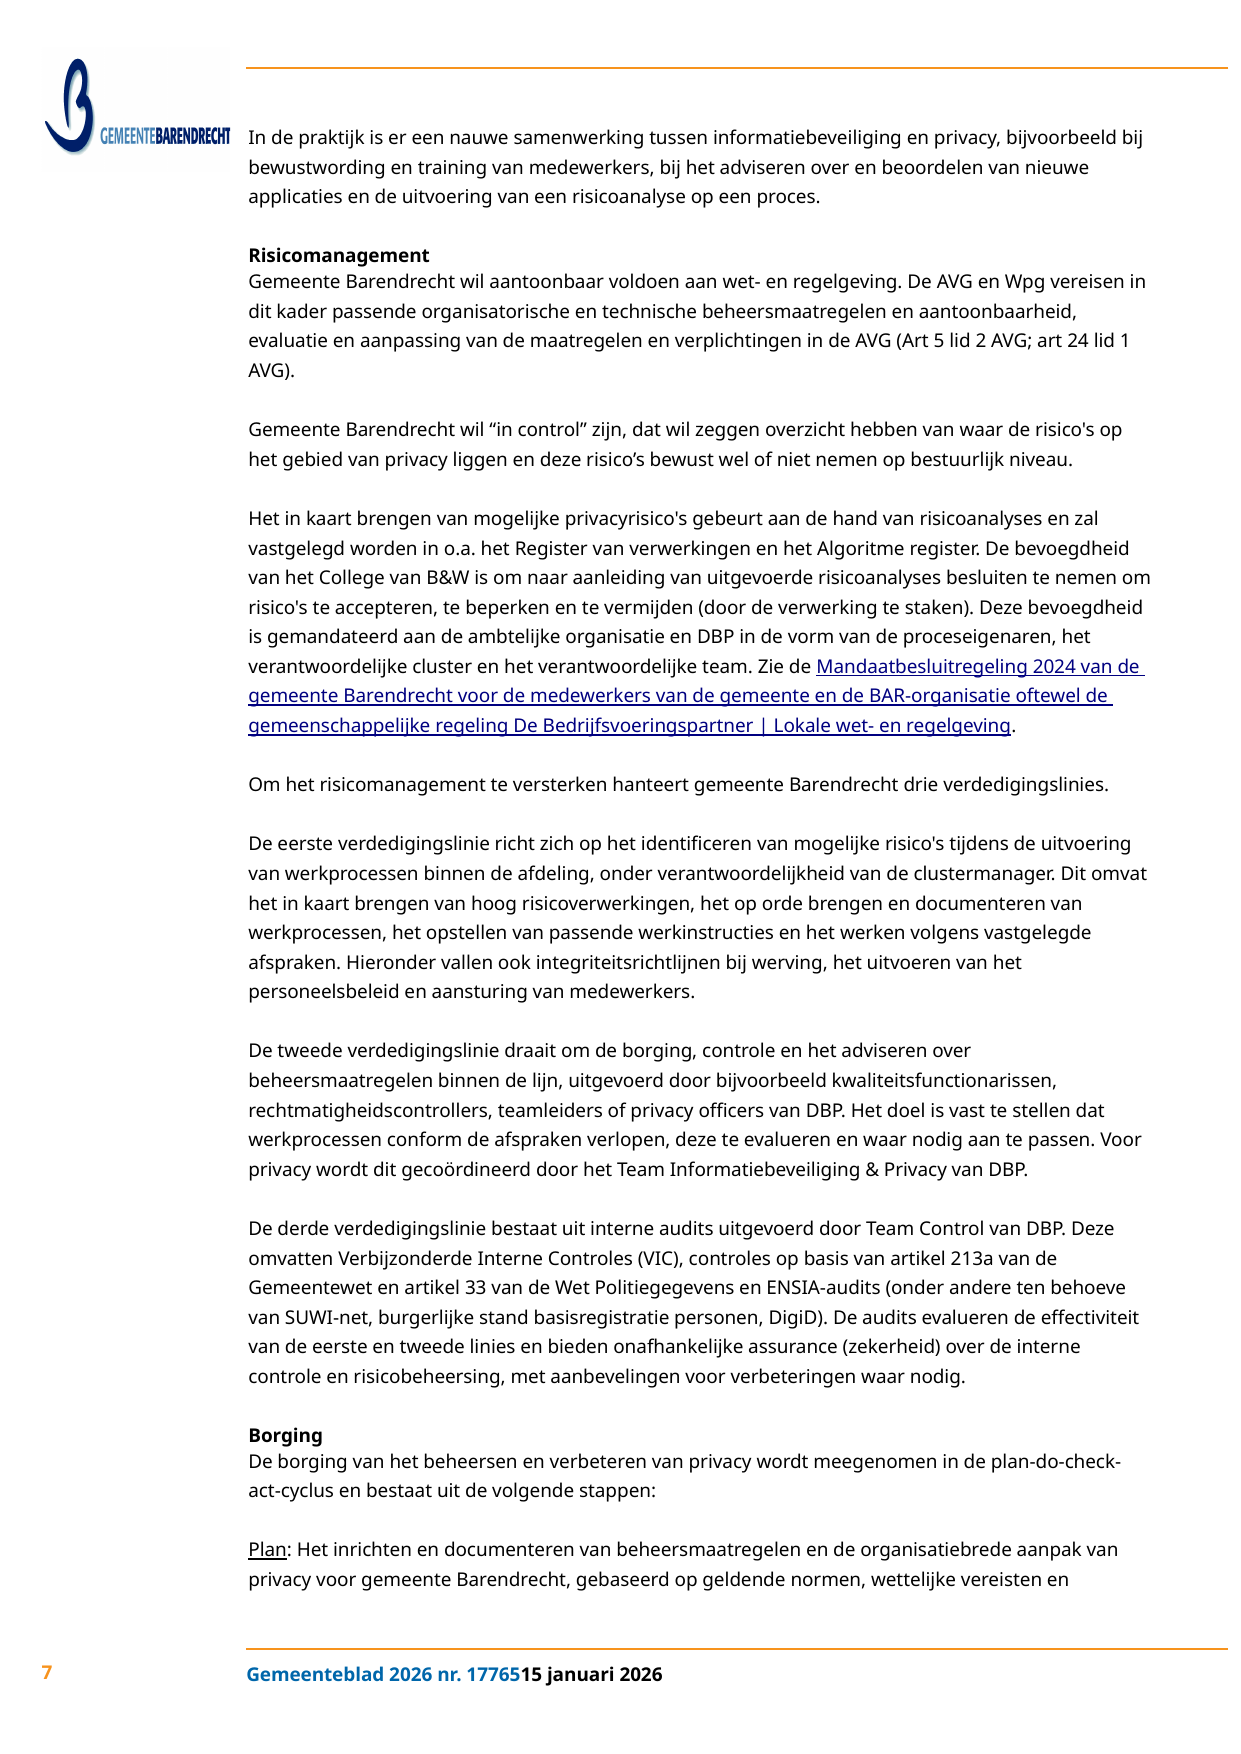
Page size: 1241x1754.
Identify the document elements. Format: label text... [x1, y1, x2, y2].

text Het in kaart brengen van mogelijke privacyrisico's gebeurt aan de hand van risicoanalyses en zal vastgelegd worden in o.a. het Register van verwerkingen en het Algoritme register. De bevoegdheid van het College van B&W is om naar aanleiding van uitgevoerde risicoanalyses besluiten te nemen om risico's te accepteren, te beperken en te vermijden (door de verwerking te staken). Deze bevoegdheid is gemandateerd aan de ambtelijke organisatie en DBP in de vorm van de proceseigenaren, het verantwoordelijke cluster en het verantwoordelijke team. Zie de Mandaatbesluitregeling 2024 van de gemeente Barendrecht voor de medewerkers van de gemeente en de BAR-organisatie oftewel de gemeenschappelijke regeling De Bedrijfsvoeringspartner | Lokale wet- en regelgeving. [248, 505, 1152, 738]
text Risicomanagement [248, 243, 1152, 268]
text Borging [248, 1422, 1152, 1448]
text De derde verdedigingslinie bestaat uit interne audits uitgevoerd door Team Control van DBP. Deze omvatten Verbijzonderde Interne Controles (VIC), controles op basis van artikel 213a van de Gemeentewet en artikel 33 van de Wet Politiegegevens en ENSIA-audits (onder andere ten behoeve van SUWI-net, burgerlijke stand basisregistratie personen, DigiD). De audits evalueren de effectiviteit van de eerste en tweede linies en bieden onafhankelijke assurance (zekerheid) over de interne controle en risicobeheersing, met aanbevelingen voor verbeteringen waar nodig. [248, 1215, 1152, 1389]
picture [41, 47, 231, 172]
text De tweede verdedigingslinie draait om de borging, controle en het adviseren over beheersmaatregelen binnen de lijn, uitgevoerd door bijvoorbeeld kwaliteitsfunctionarissen, rechtmatigheidscontrollers, teamleiders of privacy officers van DBP. Het doel is vast te stellen dat werkprocessen conform de afspraken verlopen, deze te evalueren en waar nodig aan te passen. Voor privacy wordt dit gecoördineerd door het Team Informatiebeveiliging & Privacy van DBP. [248, 1038, 1152, 1182]
text In de praktijk is er een nauwe samenwerking tussen informatiebeveiliging en privacy, bijvoorbeeld bij bewustwording en training van medewerkers, bij het adviseren over en beoordelen van nieuwe applicaties en de uitvoering van een risicoanalyse op een proces. [248, 124, 1152, 209]
text Gemeente Barendrecht wil “in control” zijn, dat wil zeggen overzicht hebben van waar de risico's op het gebied van privacy liggen en deze risico’s bewust wel of niet nemen op bestuurlijk niveau. [248, 416, 1152, 472]
text De borging van het beheersen en verbeteren van privacy wordt meegenomen in de plan-do-check-act-cyclus en bestaat uit de volgende stappen: [248, 1448, 1152, 1503]
text Om het risicomanagement te versterken hanteert gemeente Barendrecht drie verdedigingslinies. [248, 771, 1152, 797]
text De eerste verdedigingslinie richt zich op het identificeren van mogelijke risico's tijdens de uitvoering van werkprocessen binnen de afdeling, onder verantwoordelijkheid van de clustermanager. Dit omvat het in kaart brengen van hoog risicoverwerkingen, het op orde brengen en documenteren van werkprocessen, het opstellen van passende werkinstructies en het werken volgens vastgelegde afspraken. Hieronder vallen ook integriteitsrichtlijnen bij werving, het uitvoeren van het personeelsbeleid en aansturing van medewerkers. [248, 831, 1152, 1004]
text Gemeente Barendrecht wil aantoonbaar voldoen aan wet- en regelgeving. De AVG en Wpg vereisen in dit kader passende organisatorische en technische beheersmaatregelen en aantoonbaarheid, evaluatie en aanpassing van de maatregelen en verplichtingen in de AVG (Art 5 lid 2 AVG; art 24 lid 1 AVG). [248, 268, 1152, 383]
text Plan: Het inrichten en documenteren van beheersmaatregelen en de organisatiebrede aanpak van privacy voor gemeente Barendrecht, gebaseerd op geldende normen, wettelijke vereisten en [248, 1537, 1152, 1592]
